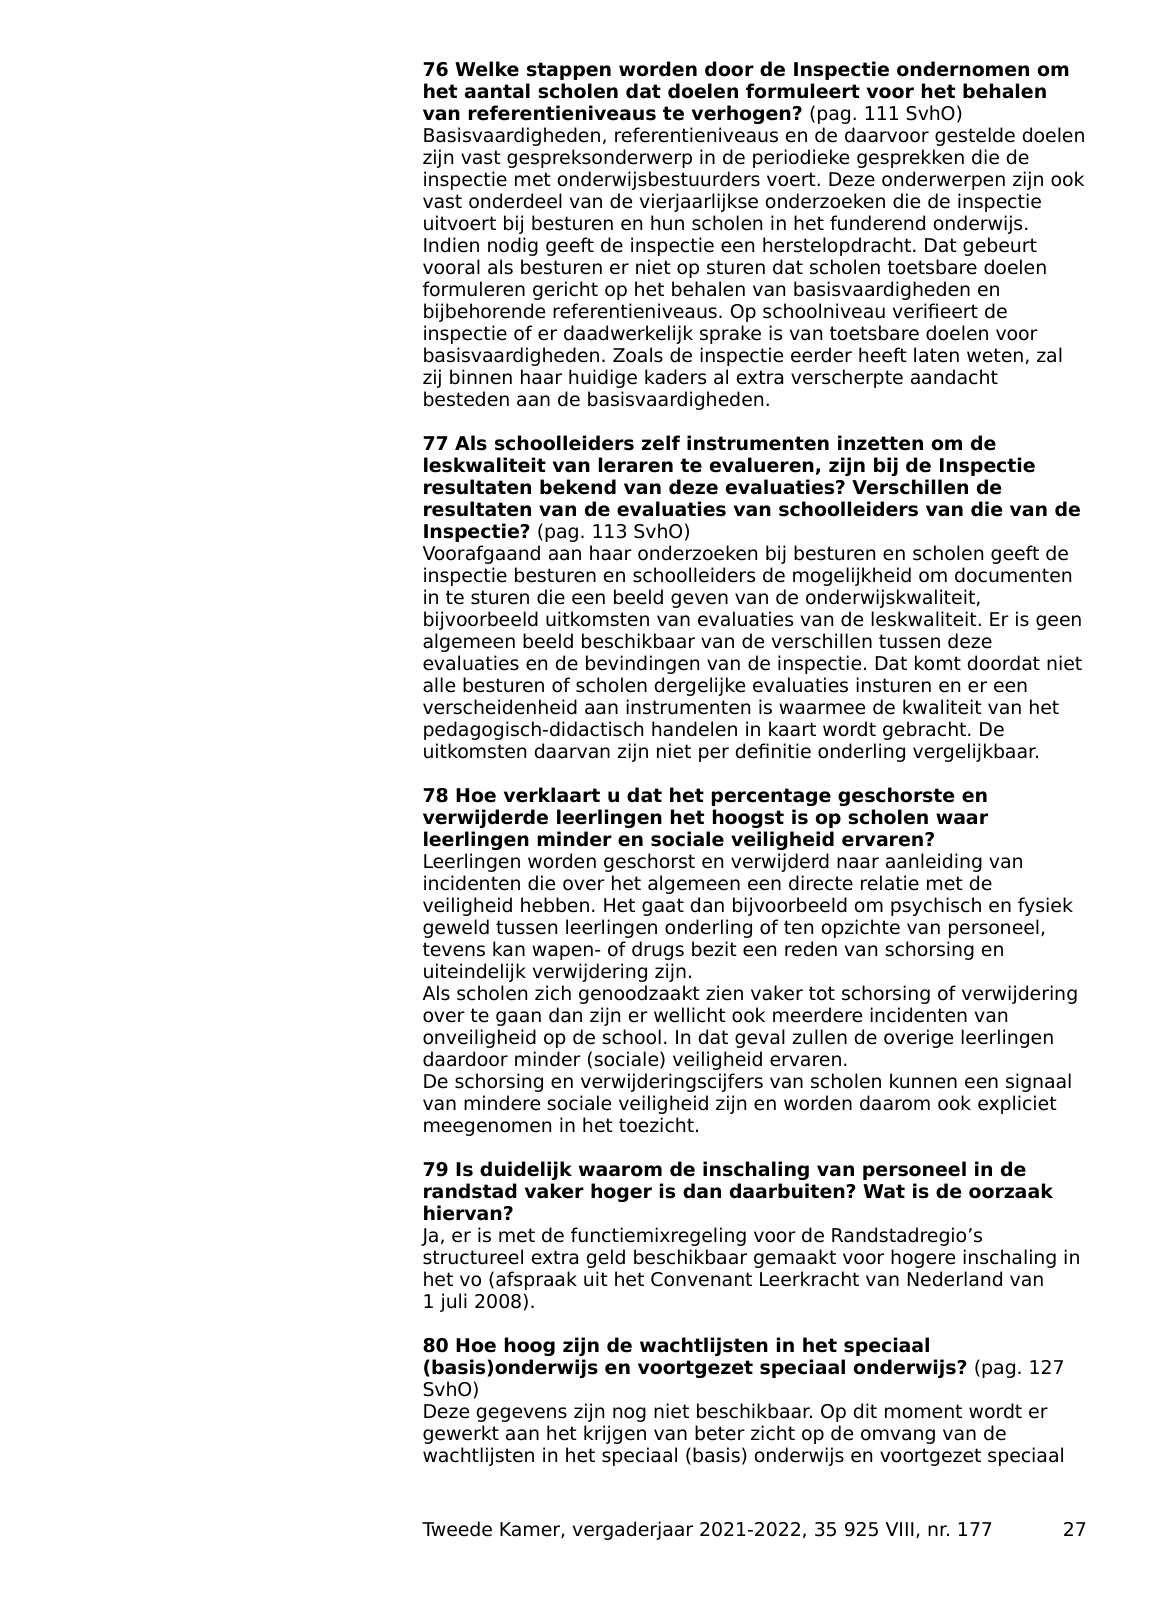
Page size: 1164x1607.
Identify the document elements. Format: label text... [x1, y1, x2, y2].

text Deze gegevens zijn nog niet beschikbaar. Op dit moment wordt er gewerkt aan het krijgen van beter zicht op de omvang van de wachtlijsten in het speciaal (basis) onderwijs en voortgezet speciaal [422, 1401, 1087, 1467]
text Als scholen zich genoodzaakt zien vaker tot schorsing of verwijdering over te gaan dan zijn er wellicht ook meerdere incidenten van onveiligheid op de school. In dat geval zullen de overige leerlingen daardoor minder (sociale) veiligheid ervaren. [422, 983, 1087, 1071]
text 79 Is duidelijk waarom de inschaling van personeel in de randstad vaker hoger is dan daarbuiten? Wat is de oorzaak hiervan? [422, 1159, 1087, 1224]
text Leerlingen worden geschorst en verwijderd naar aanleiding van incidenten die over het algemeen een directe relatie met de veiligheid hebben. Het gaat dan bijvoorbeeld om psychisch en fysiek geweld tussen leerlingen onderling of ten opzichte van personeel, tevens kan wapen- of drugs bezit een reden van schorsing en uiteindelijk verwijdering zijn. [422, 851, 1087, 983]
text Voorafgaand aan haar onderzoeken bij besturen en scholen geeft de inspectie besturen en schoolleiders de mogelijkheid om documenten in te sturen die een beeld geven van de onderwijskwaliteit, bijvoorbeeld uitkomsten van evaluaties van de leskwaliteit. Er is geen algemeen beeld beschikbaar van de verschillen tussen deze evaluaties en de bevindingen van de inspectie. Dat komt doordat niet alle besturen of scholen dergelijke evaluaties insturen en er een verscheidenheid aan instrumenten is waarmee de kwaliteit van het pedagogisch-didactisch handelen in kaart wordt gebracht. De uitkomsten daarvan zijn niet per definitie onderling vergelijkbaar. [422, 543, 1087, 763]
text 78 Hoe verklaart u dat het percentage geschorste en verwijderde leerlingen het hoogst is op scholen waar leerlingen minder en sociale veiligheid ervaren? [422, 785, 1087, 851]
text Basisvaardigheden, referentieniveaus en de daarvoor gestelde doelen zijn vast gespreksonderwerp in de periodieke gesprekken die de inspectie met onderwijsbestuurders voert. Deze onderwerpen zijn ook vast onderdeel van de vierjaarlijkse onderzoeken die de inspectie uitvoert bij besturen en hun scholen in het funderend onderwijs. Indien nodig geeft de inspectie een herstelopdracht. Dat gebeurt vooral als besturen er niet op sturen dat scholen toetsbare doelen formuleren gericht op het behalen van basisvaardigheden en bijbehorende referentieniveaus. Op schoolniveau verifieert de inspectie of er daadwerkelijk sprake is van toetsbare doelen voor basisvaardigheden. Zoals de inspectie eerder heeft laten weten, zal zij binnen haar huidige kaders al extra verscherpte aandacht besteden aan de basisvaardigheden. [422, 125, 1087, 411]
text 77 Als schoolleiders zelf instrumenten inzetten om de leskwaliteit van leraren te evalueren, zijn bij de Inspectie resultaten bekend van deze evaluaties? Verschillen de resultaten van de evaluaties van schoolleiders van die van de Inspectie? (pag. 113 SvhO) [422, 433, 1087, 543]
text 80 Hoe hoog zijn de wachtlijsten in het speciaal (basis)onderwijs en voortgezet speciaal onderwijs? (pag. 127 SvhO) [422, 1335, 1087, 1401]
text 76 Welke stappen worden door de Inspectie ondernomen om het aantal scholen dat doelen formuleert voor het behalen van referentieniveaus te verhogen? (pag. 111 SvhO) [422, 59, 1087, 125]
text Ja, er is met de functiemixregeling voor de Randstadregio’s structureel extra geld beschikbaar gemaakt voor hogere inschaling in het vo (afspraak uit het Convenant Leerkracht van Nederland van 1 juli 2008). [422, 1224, 1087, 1312]
text De schorsing en verwijderingscijfers van scholen kunnen een signaal van mindere sociale veiligheid zijn en worden daarom ook expliciet meegenomen in het toezicht. [422, 1071, 1087, 1136]
